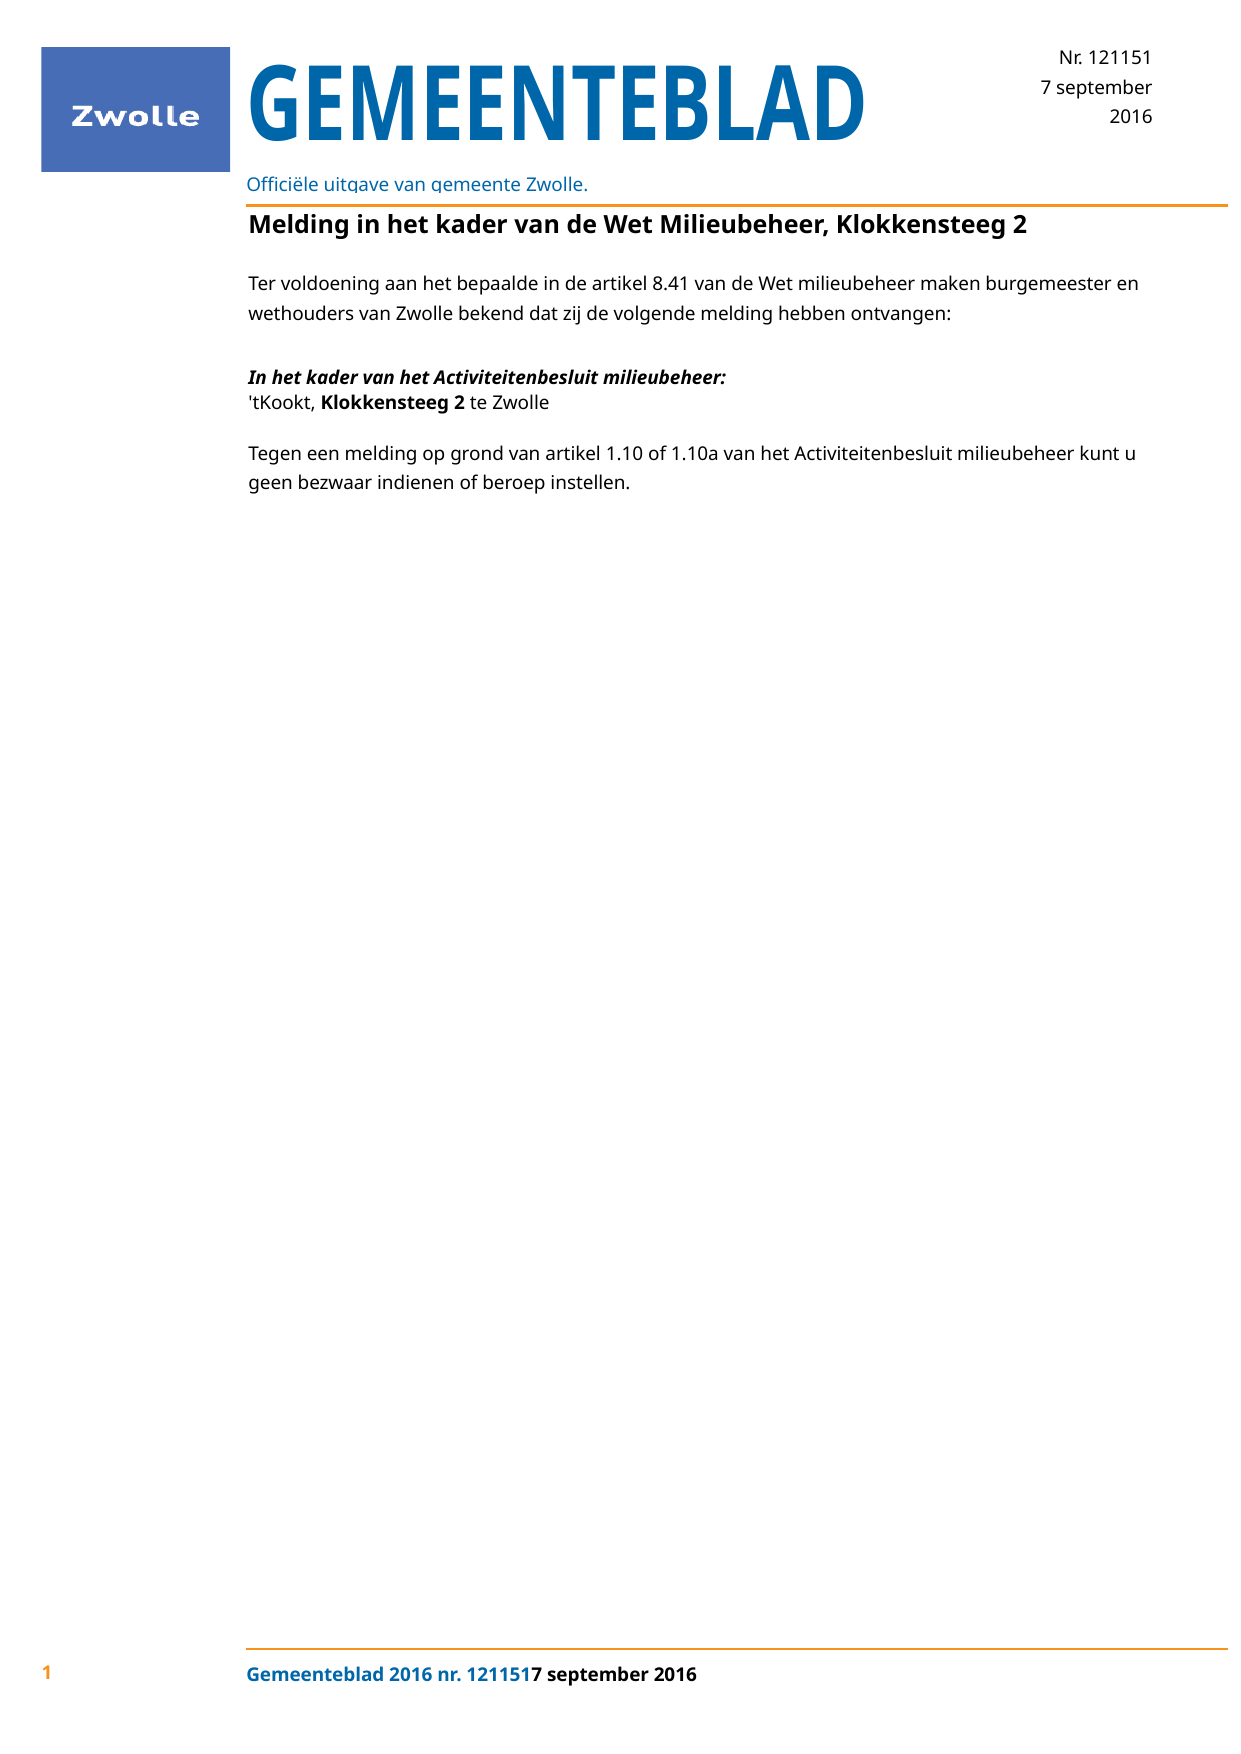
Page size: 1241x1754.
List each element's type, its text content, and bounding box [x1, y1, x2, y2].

text Ter voldoening aan het bepaalde in de artikel 8.41 van de Wet milieubeheer maken burgemeester en wethouders van Zwolle bekend dat zij de volgende melding hebben ontvangen: [248, 270, 1152, 326]
text 'tKookt, Klokkensteeg 2 te Zwolle [248, 389, 1152, 415]
text In het kader van het Activiteitenbesluit milieubeheer: [248, 364, 1152, 389]
text Melding in het kader van de Wet Milieubeheer, Klokkensteeg 2 [248, 207, 1152, 241]
picture [41, 47, 231, 172]
text Tegen een melding op grond van artikel 1.10 of 1.10a van het Activiteitenbesluit milieubeheer kunt u geen bezwaar indienen of beroep instellen. [248, 440, 1152, 495]
